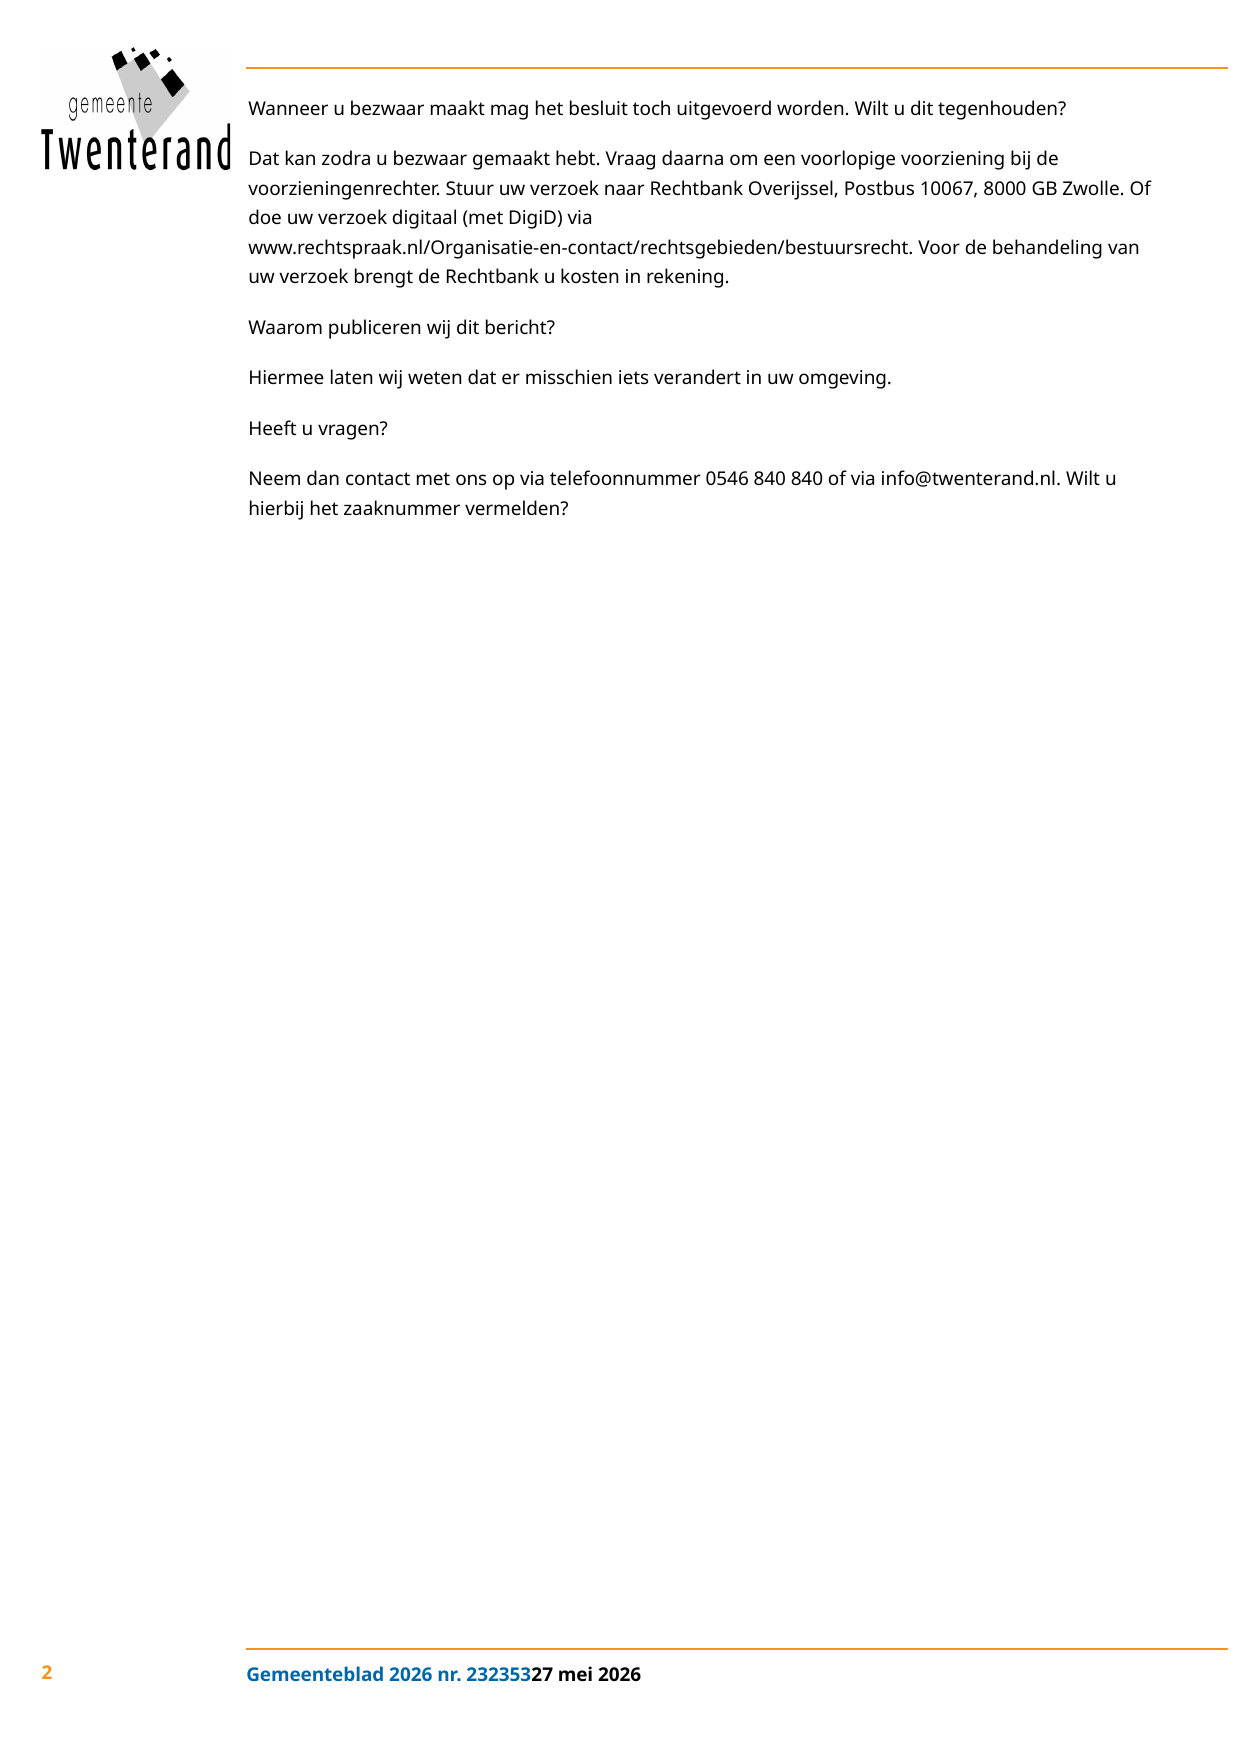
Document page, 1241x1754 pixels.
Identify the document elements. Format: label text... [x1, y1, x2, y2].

text Dat kan zodra u bezwaar gemaakt hebt. Vraag daarna om een voorlopige voorziening bij de voorzieningenrechter. Stuur uw verzoek naar Rechtbank Overijssel, Postbus 10067, 8000 GB Zwolle. Of doe uw verzoek digitaal (met DigiD) via www.rechtspraak.nl/Organisatie-en-contact/rechtsgebieden/bestuursrecht. Voor de behandeling van uw verzoek brengt de Rechtbank u kosten in rekening. [248, 145, 1152, 289]
text Wanneer u bezwaar maakt mag het besluit toch uitgevoerd worden. Wilt u dit tegenhouden? [248, 95, 1152, 121]
text Neem dan contact met ons op via telefoonnummer 0546 840 840 of via info@twenterand.nl. Wilt u hierbij het zaaknummer vermelden? [248, 465, 1152, 521]
text Waarom publiceren wij dit bericht? [248, 314, 1152, 340]
text Heeft u vragen? [248, 415, 1152, 441]
text Hiermee laten wij weten dat er misschien iets verandert in uw omgeving. [248, 364, 1152, 390]
picture [41, 47, 231, 172]
